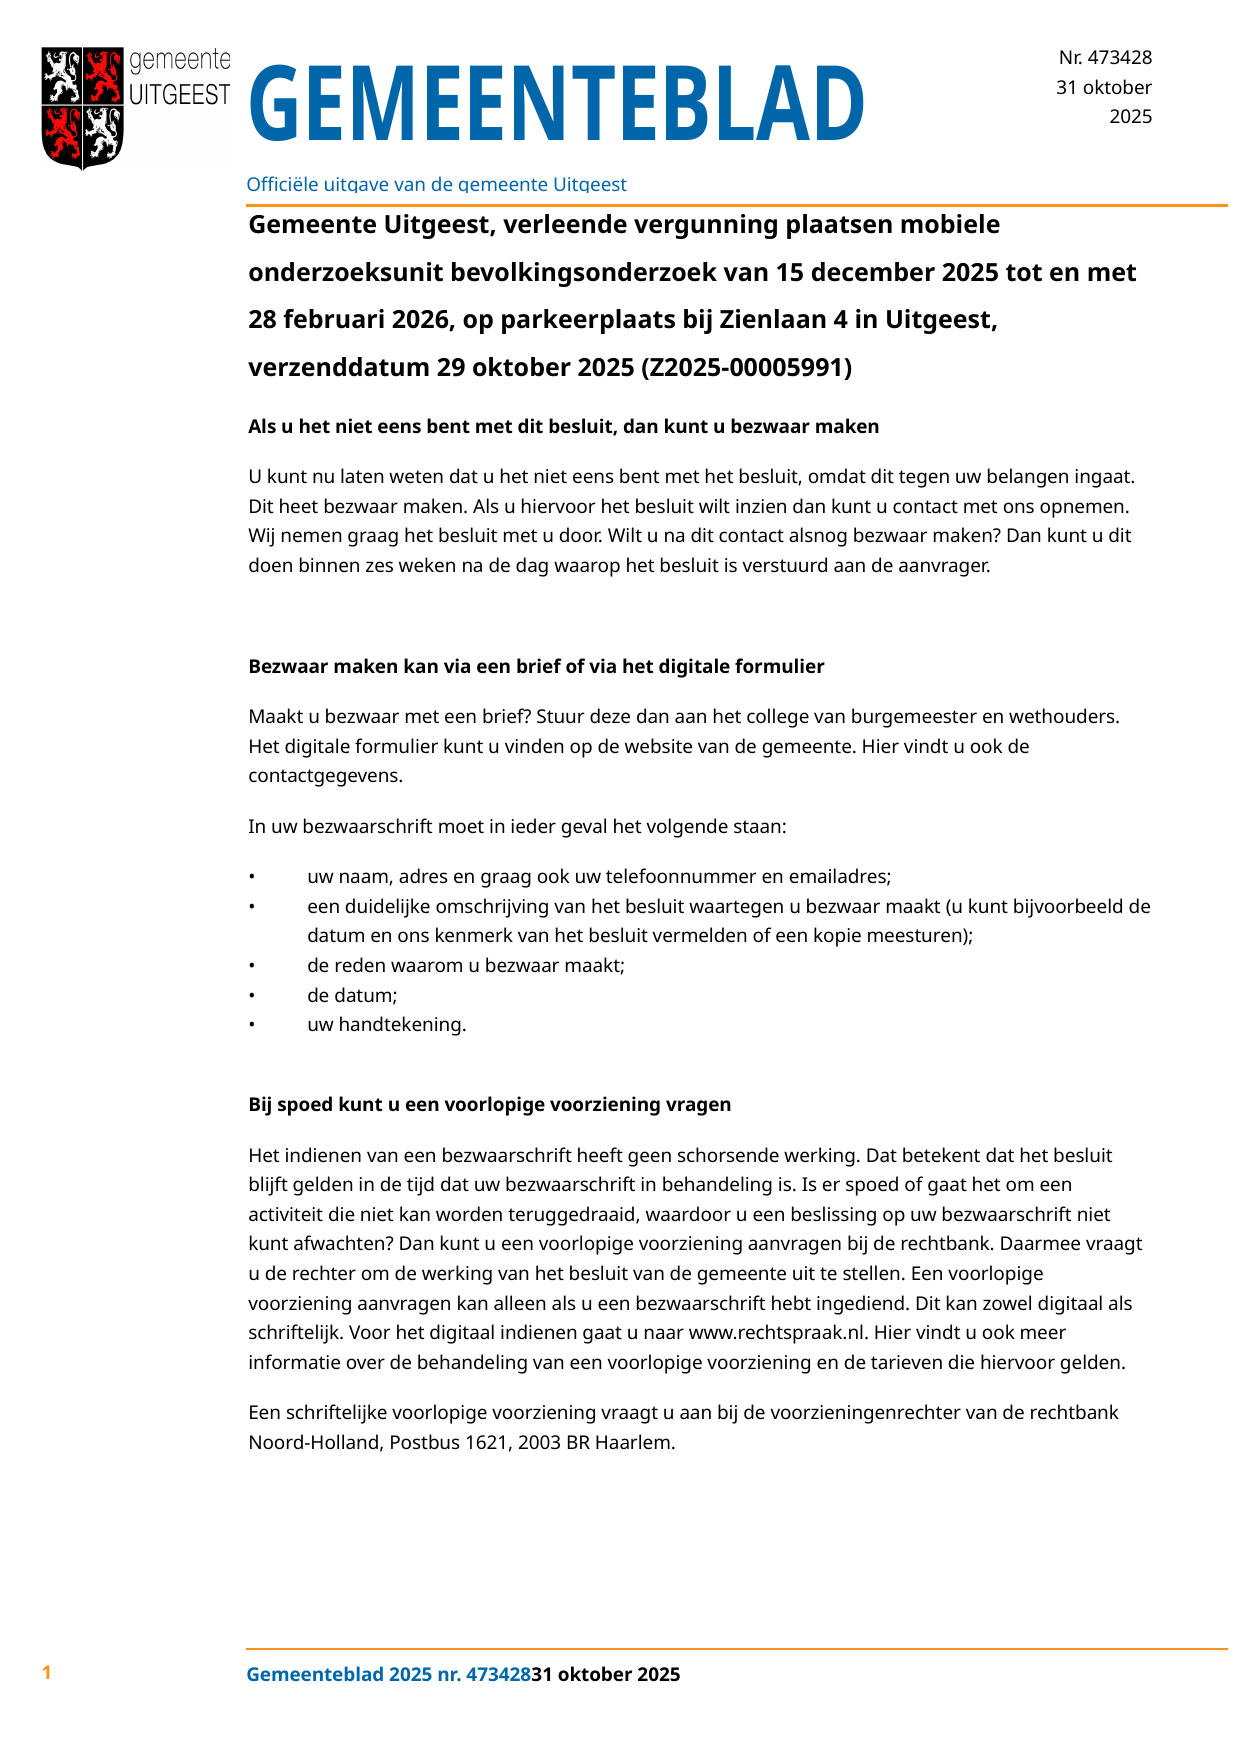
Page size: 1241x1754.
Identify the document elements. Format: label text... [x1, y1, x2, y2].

list de datum; [248, 982, 1152, 1008]
list uw naam, adres en graag ook uw telefoonnummer en emailadres; [248, 863, 1152, 889]
text Een schriftelijke voorlopige voorziening vraagt u aan bij de voorzieningenrechter van de rechtbank Noord-Holland, Postbus 1621, 2003 BR Haarlem. [248, 1399, 1152, 1455]
text Het indienen van een bezwaarschrift heeft geen schorsende werking. Dat betekent dat het besluit blijft gelden in de tijd dat uw bezwaarschrift in behandeling is. Is er spoed of gaat het om een activiteit die niet kan worden teruggedraaid, waardoor u een beslissing op uw bezwaarschrift niet kunt afwachten? Dan kunt u een voorlopige voorziening aanvragen bij de rechtbank. Daarmee vraagt u de rechter om de werking van het besluit van de gemeente uit te stellen. Een voorlopige voorziening aanvragen kan alleen als u een bezwaarschrift hebt ingediend. Dit kan zowel digitaal als schriftelijk. Voor het digitaal indienen gaat u naar www.rechtspraak.nl. Hier vindt u ook meer informatie over de behandeling van een voorlopige voorziening en de tarieven die hiervoor gelden. [248, 1142, 1152, 1375]
text Bezwaar maken kan via een brief of via het digitale formulier [248, 653, 1152, 679]
picture [41, 47, 231, 172]
text U kunt nu laten weten dat u het niet eens bent met het besluit, omdat dit tegen uw belangen ingaat. Dit heet bezwaar maken. Als u hiervoor het besluit wilt inzien dan kunt u contact met ons opnemen. Wij nemen graag het besluit met u door. Wilt u na dit contact alsnog bezwaar maken? Dan kunt u dit doen binnen zes weken na de dag waarop het besluit is verstuurd aan de aanvrager. [248, 463, 1152, 578]
list de reden waarom u bezwaar maakt; [248, 952, 1152, 978]
list een duidelijke omschrijving van het besluit waartegen u bezwaar maakt (u kunt bijvoorbeeld de datum en ons kenmerk van het besluit vermelden of een kopie meesturen); [248, 893, 1152, 948]
list uw handtekening. [248, 1011, 1152, 1037]
text In uw bezwaarschrift moet in ieder geval het volgende staan: [248, 813, 1152, 839]
text Maakt u bezwaar met een brief? Stuur deze dan aan het college van burgemeester en wethouders. Het digitale formulier kunt u vinden op de website van de gemeente. Hier vindt u ook de contactgegevens. [248, 703, 1152, 788]
text Bij spoed kunt u een voorlopige voorziening vragen [248, 1091, 1152, 1117]
text Gemeente Uitgeest, verleende vergunning plaatsen mobiele onderzoeksunit bevolkingsonderzoek van 15 december 2025 tot en met 28 februari 2026, op parkeerplaats bij Zienlaan 4 in Uitgeest, verzenddatum 29 oktober 2025 (Z2025-00005991) [248, 207, 1152, 384]
text Als u het niet eens bent met dit besluit, dan kunt u bezwaar maken [248, 413, 1152, 439]
